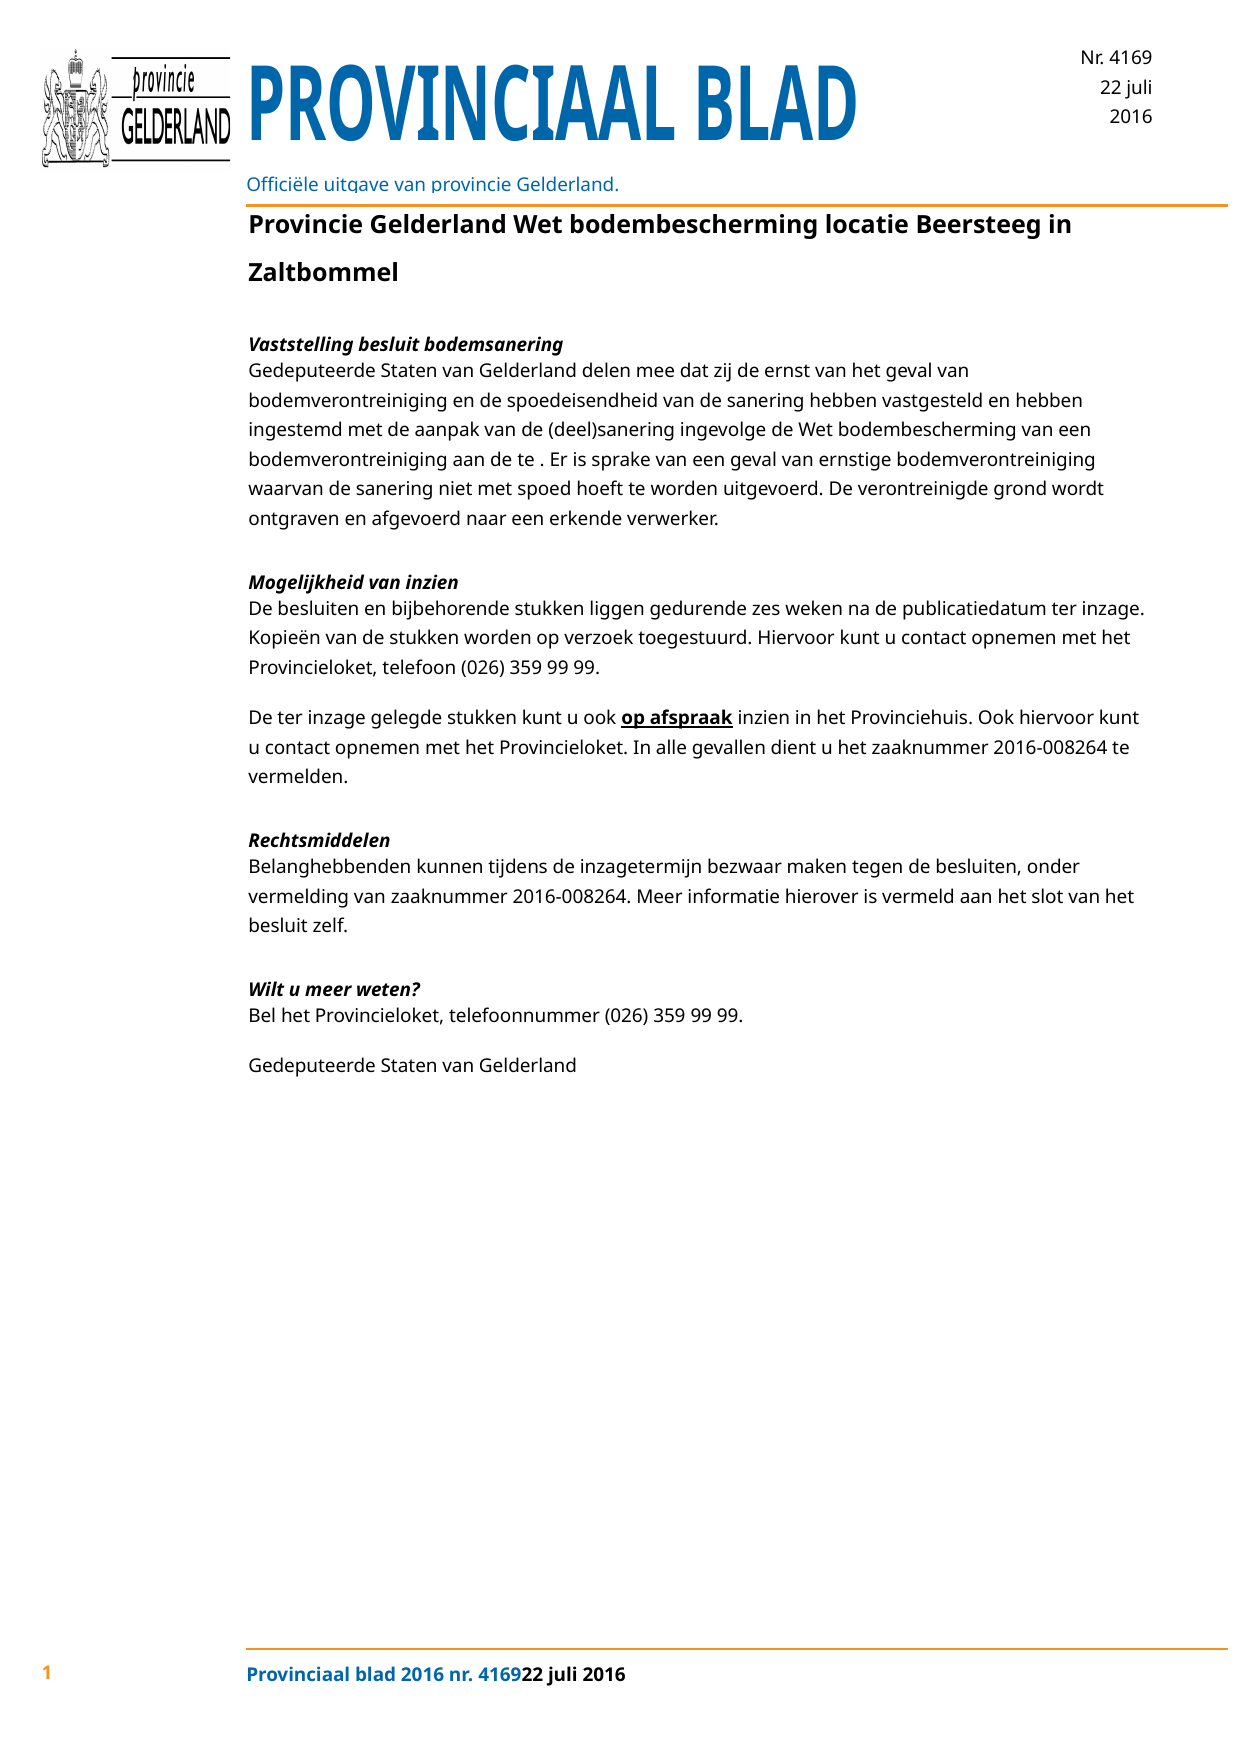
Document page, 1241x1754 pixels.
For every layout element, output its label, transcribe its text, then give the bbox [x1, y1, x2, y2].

text Provincie Gelderland Wet bodembescherming locatie Beersteeg in Zaltbommel [248, 207, 1152, 288]
text Belanghebbenden kunnen tijdens de inzagetermijn bezwaar maken tegen de besluiten, onder vermelding van zaaknummer 2016-008264. Meer informatie hierover is vermeld aan het slot van het besluit zelf. [248, 853, 1152, 938]
text Gedeputeerde Staten van Gelderland delen mee dat zij de ernst van het geval van bodemverontreiniging en de spoedeisendheid van de sanering hebben vastgesteld en hebben ingestemd met de aanpak van de (deel)sanering ingevolge de Wet bodembescherming van een bodemverontreiniging aan de te . Er is sprake van een geval van ernstige bodemverontreiniging waarvan de sanering niet met spoed hoeft te worden uitgevoerd. De verontreinigde grond wordt ontgraven en afgevoerd naar een erkende verwerker. [248, 357, 1152, 531]
text Vaststelling besluit bodemsanering [248, 331, 1152, 357]
text Wilt u meer weten? [248, 976, 1152, 1002]
text De ter inzage gelegde stukken kunt u ook op afspraak inzien in het Provinciehuis. Ook hiervoor kunt u contact opnemen met het Provincieloket. In alle gevallen dient u het zaaknummer 2016-008264 te vermelden. [248, 704, 1152, 789]
picture [41, 47, 231, 172]
text Rechtsmiddelen [248, 827, 1152, 853]
text Mogelijkheid van inzien [248, 569, 1152, 595]
text Bel het Provincieloket, telefoonnummer (026) 359 99 99. [248, 1002, 1152, 1028]
text Gedeputeerde Staten van Gelderland [248, 1052, 1152, 1078]
text De besluiten en bijbehorende stukken liggen gedurende zes weken na de publicatiedatum ter inzage. Kopieën van de stukken worden op verzoek toegestuurd. Hiervoor kunt u contact opnemen met het Provincieloket, telefoon (026) 359 99 99. [248, 595, 1152, 680]
